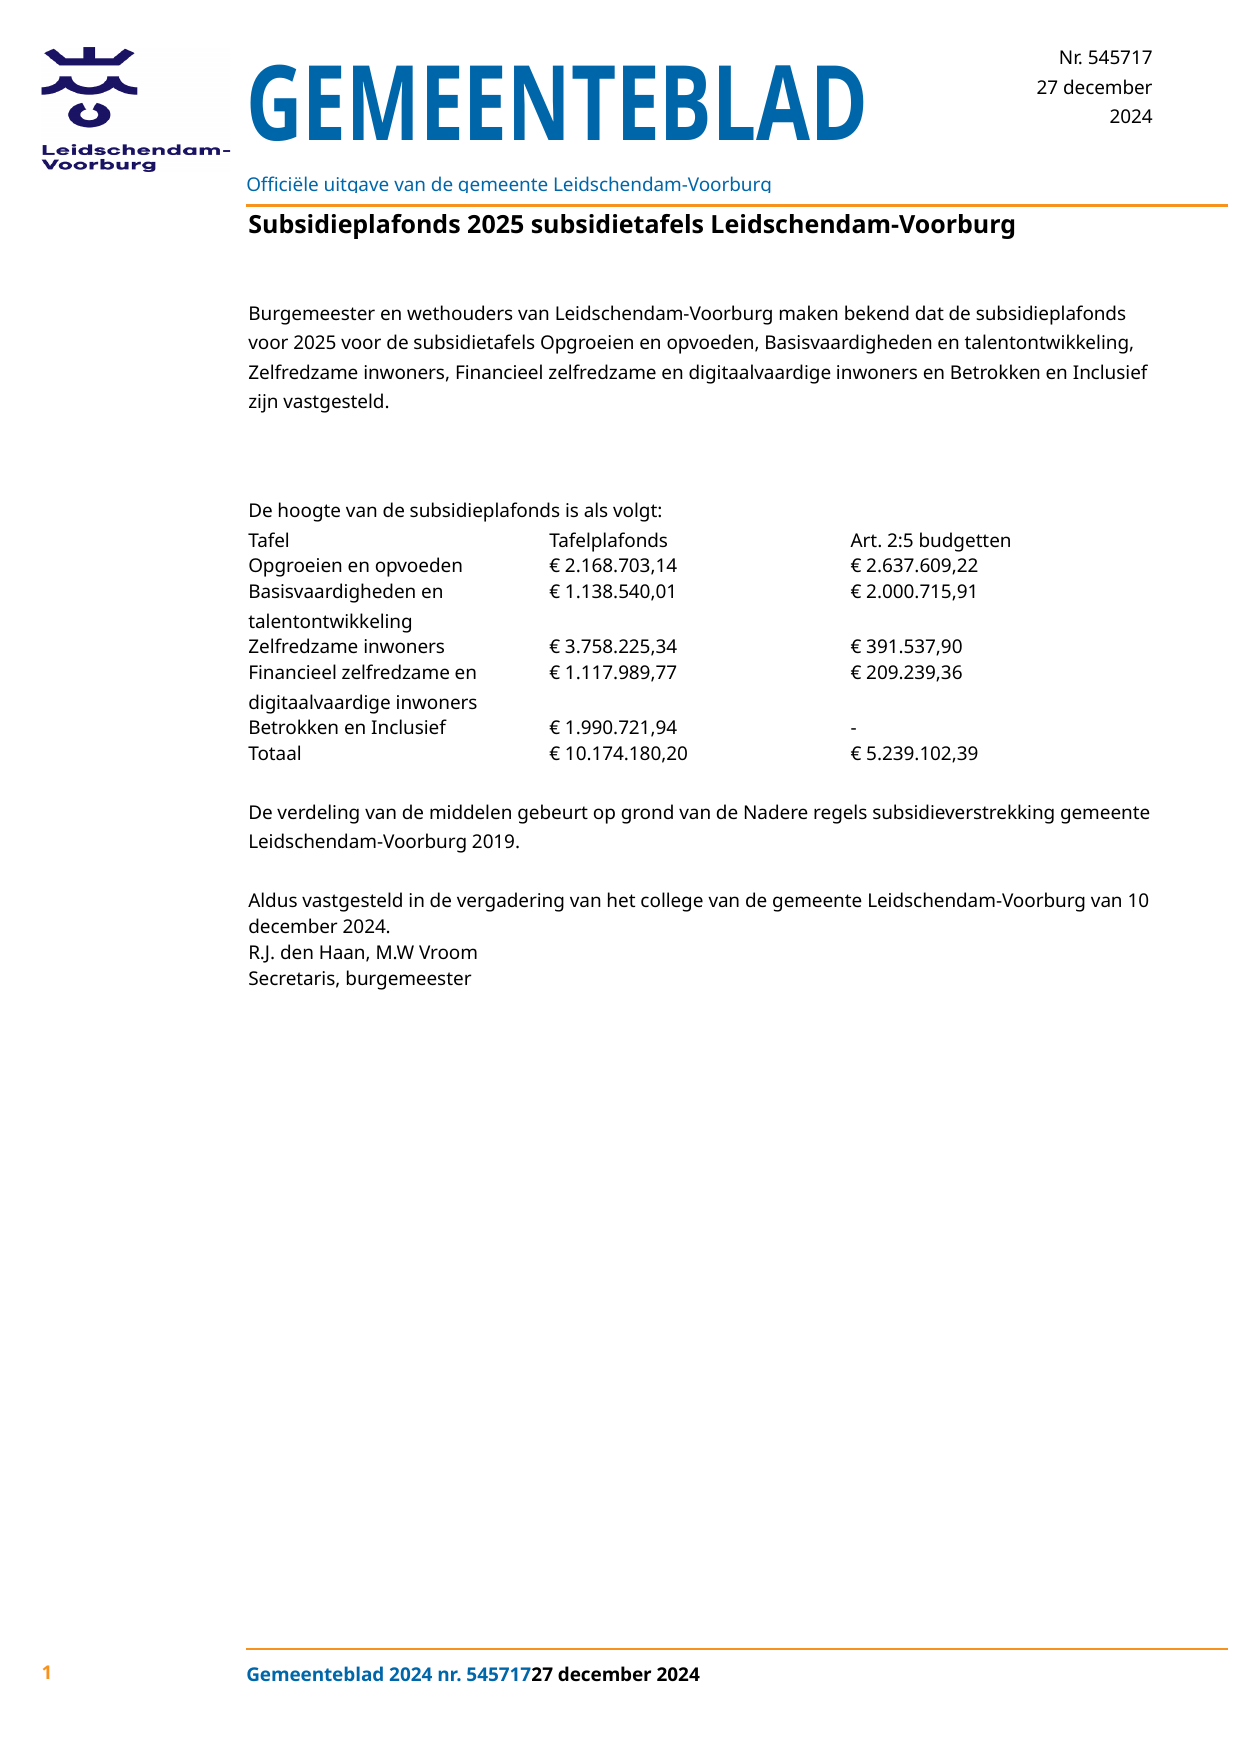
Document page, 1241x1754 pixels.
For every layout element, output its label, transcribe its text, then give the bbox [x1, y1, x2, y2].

text Subsidieplafonds 2025 subsidietafels Leidschendam-Voorburg [248, 207, 1152, 241]
table_cell € 5.239.102,39 [850, 740, 1152, 766]
text De hoogte van de subsidieplafonds is als volgt: [248, 497, 1152, 523]
table_cell € 2.000.715,91 [850, 578, 1152, 633]
table_cell Totaal [248, 740, 549, 766]
table_cell € 10.174.180,20 [549, 740, 850, 766]
table_cell € 1.990.721,94 [549, 715, 850, 740]
table_cell € 2.168.703,14 [549, 553, 850, 578]
text R.J. den Haan, M.W Vroom [248, 939, 1152, 965]
text De verdeling van de middelen gebeurt op grond van de Nadere regels subsidieverstrekking gemeente Leidschendam-Voorburg 2019. [248, 799, 1152, 854]
table_cell € 391.537,90 [850, 634, 1152, 659]
picture [41, 47, 231, 172]
table_header Tafel [248, 527, 549, 552]
table_cell € 1.117.989,77 [549, 659, 850, 714]
table_cell € 2.637.609,22 [850, 553, 1152, 578]
text Secretaris, burgemeester [248, 965, 1152, 991]
table_header Tafelplafonds [549, 527, 850, 552]
table_header Art. 2:5 budgetten [850, 527, 1152, 552]
text Burgemeester en wethouders van Leidschendam-Voorburg maken bekend dat de subsidieplafonds voor 2025 voor de subsidietafels Opgroeien en opvoeden, Basisvaardigheden en talentontwikkeling, Zelfredzame inwoners, Financieel zelfredzame en digitaalvaardige inwoners en Betrokken en Inclusief zijn vastgesteld. [248, 300, 1152, 414]
table_cell Betrokken en Inclusief [248, 715, 549, 740]
table_cell - [850, 715, 1152, 740]
text Aldus vastgesteld in de vergadering van het college van de gemeente Leidschendam-Voorburg van 10 december 2024. [248, 888, 1152, 939]
table_cell € 1.138.540,01 [549, 578, 850, 633]
table_cell Opgroeien en opvoeden [248, 553, 549, 578]
table_cell Zelfredzame inwoners [248, 634, 549, 659]
table_cell Basisvaardigheden en talentontwikkeling [248, 578, 549, 633]
table_cell € 209.239,36 [850, 659, 1152, 714]
table_cell Financieel zelfredzame en digitaalvaardige inwoners [248, 659, 549, 714]
table_cell € 3.758.225,34 [549, 634, 850, 659]
